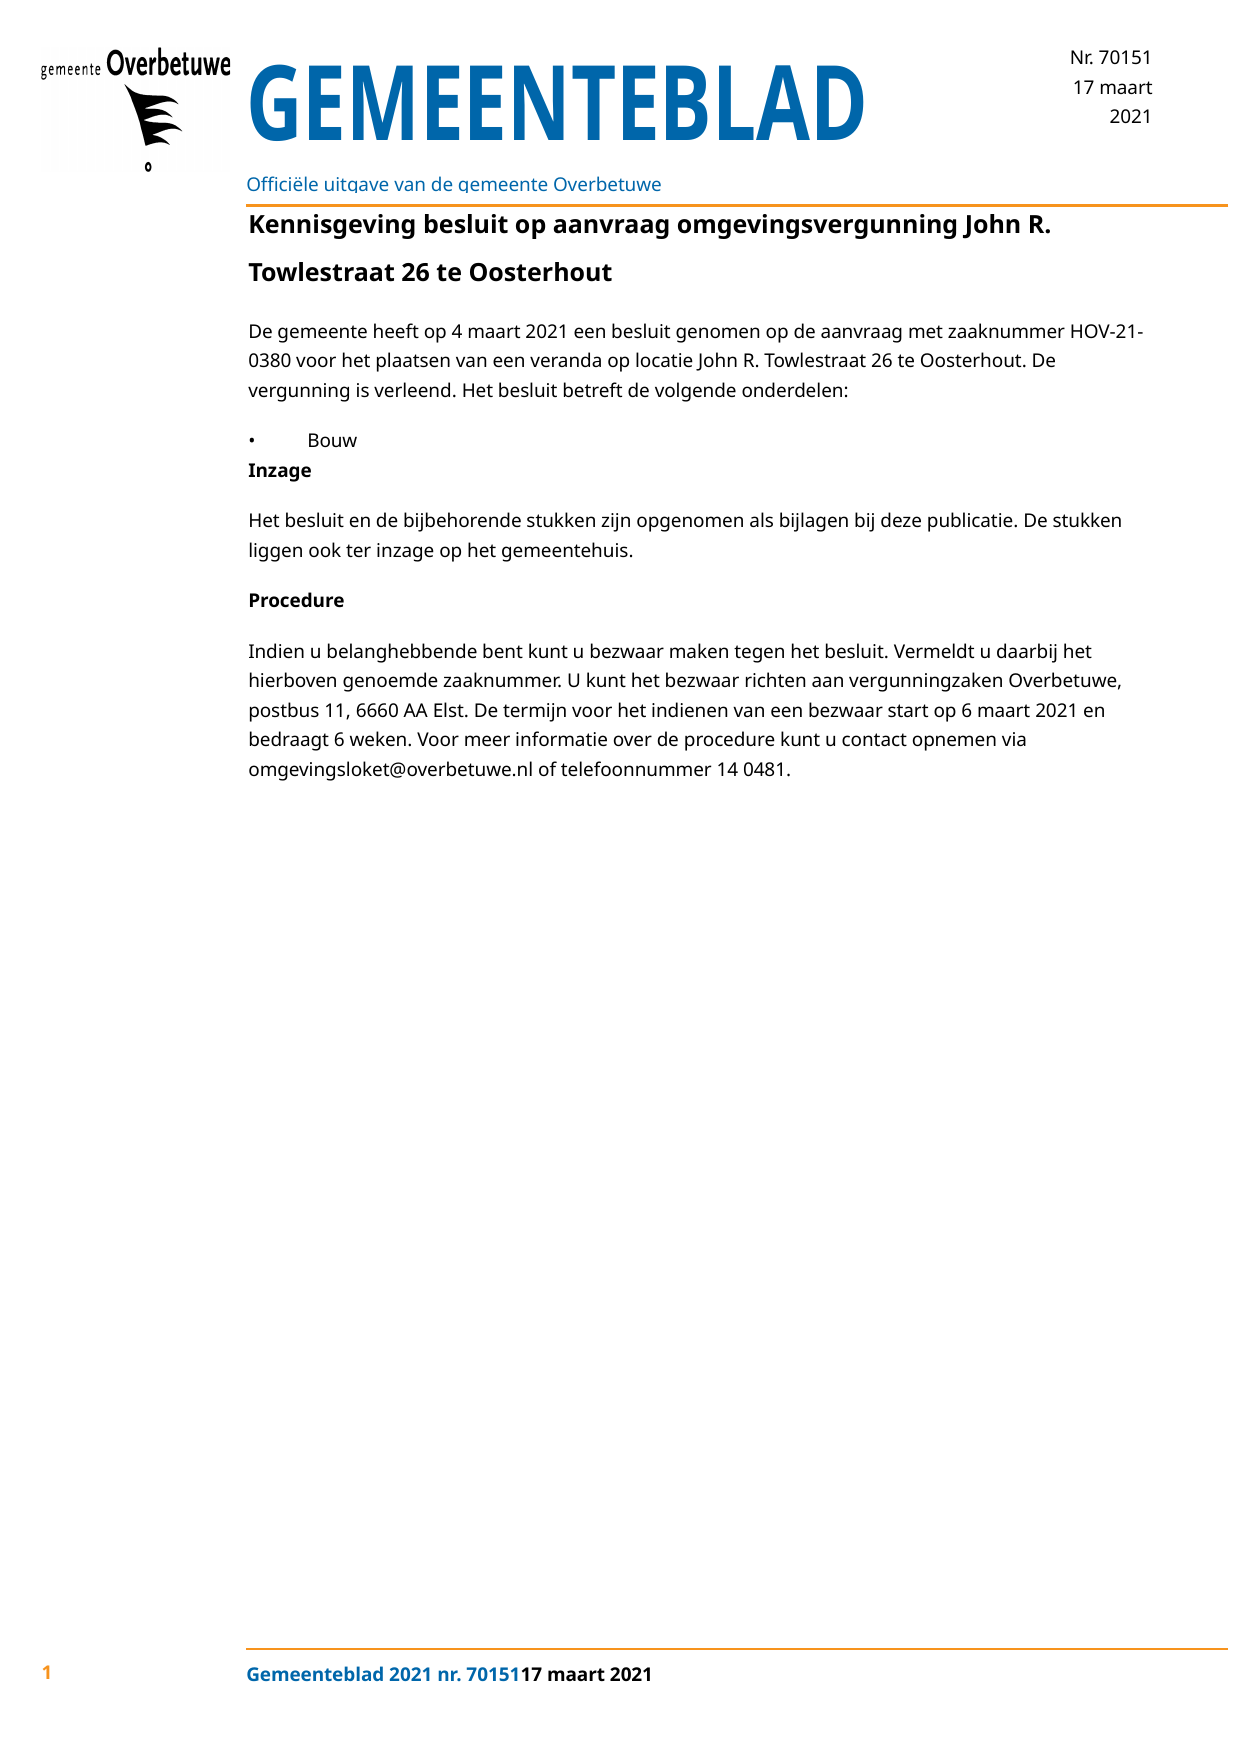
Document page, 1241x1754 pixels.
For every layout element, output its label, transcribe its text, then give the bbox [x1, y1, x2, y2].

text Inzage [248, 457, 1152, 483]
text De gemeente heeft op 4 maart 2021 een besluit genomen op de aanvraag met zaaknummer HOV-21-0380 voor het plaatsen van een veranda op locatie John R. Towlestraat 26 te Oosterhout. De vergunning is verleend. Het besluit betreft de volgende onderdelen: [248, 318, 1152, 403]
list Bouw [248, 427, 1152, 453]
text Kennisgeving besluit op aanvraag omgevingsvergunning John R. Towlestraat 26 te Oosterhout [248, 207, 1152, 288]
text Procedure [248, 587, 1152, 613]
text Indien u belanghebbende bent kunt u bezwaar maken tegen het besluit. Vermeldt u daarbij het hierboven genoemde zaaknummer. U kunt het bezwaar richten aan vergunningzaken Overbetuwe, postbus 11, 6660 AA Elst. De termijn voor het indienen van een bezwaar start op 6 maart 2021 en bedraagt 6 weken. Voor meer informatie over de procedure kunt u contact opnemen via omgevingsloket@overbetuwe.nl of telefoonnummer 14 0481. [248, 638, 1152, 782]
picture [41, 47, 231, 172]
text Het besluit en de bijbehorende stukken zijn opgenomen als bijlagen bij deze publicatie. De stukken liggen ook ter inzage op het gemeentehuis. [248, 507, 1152, 563]
